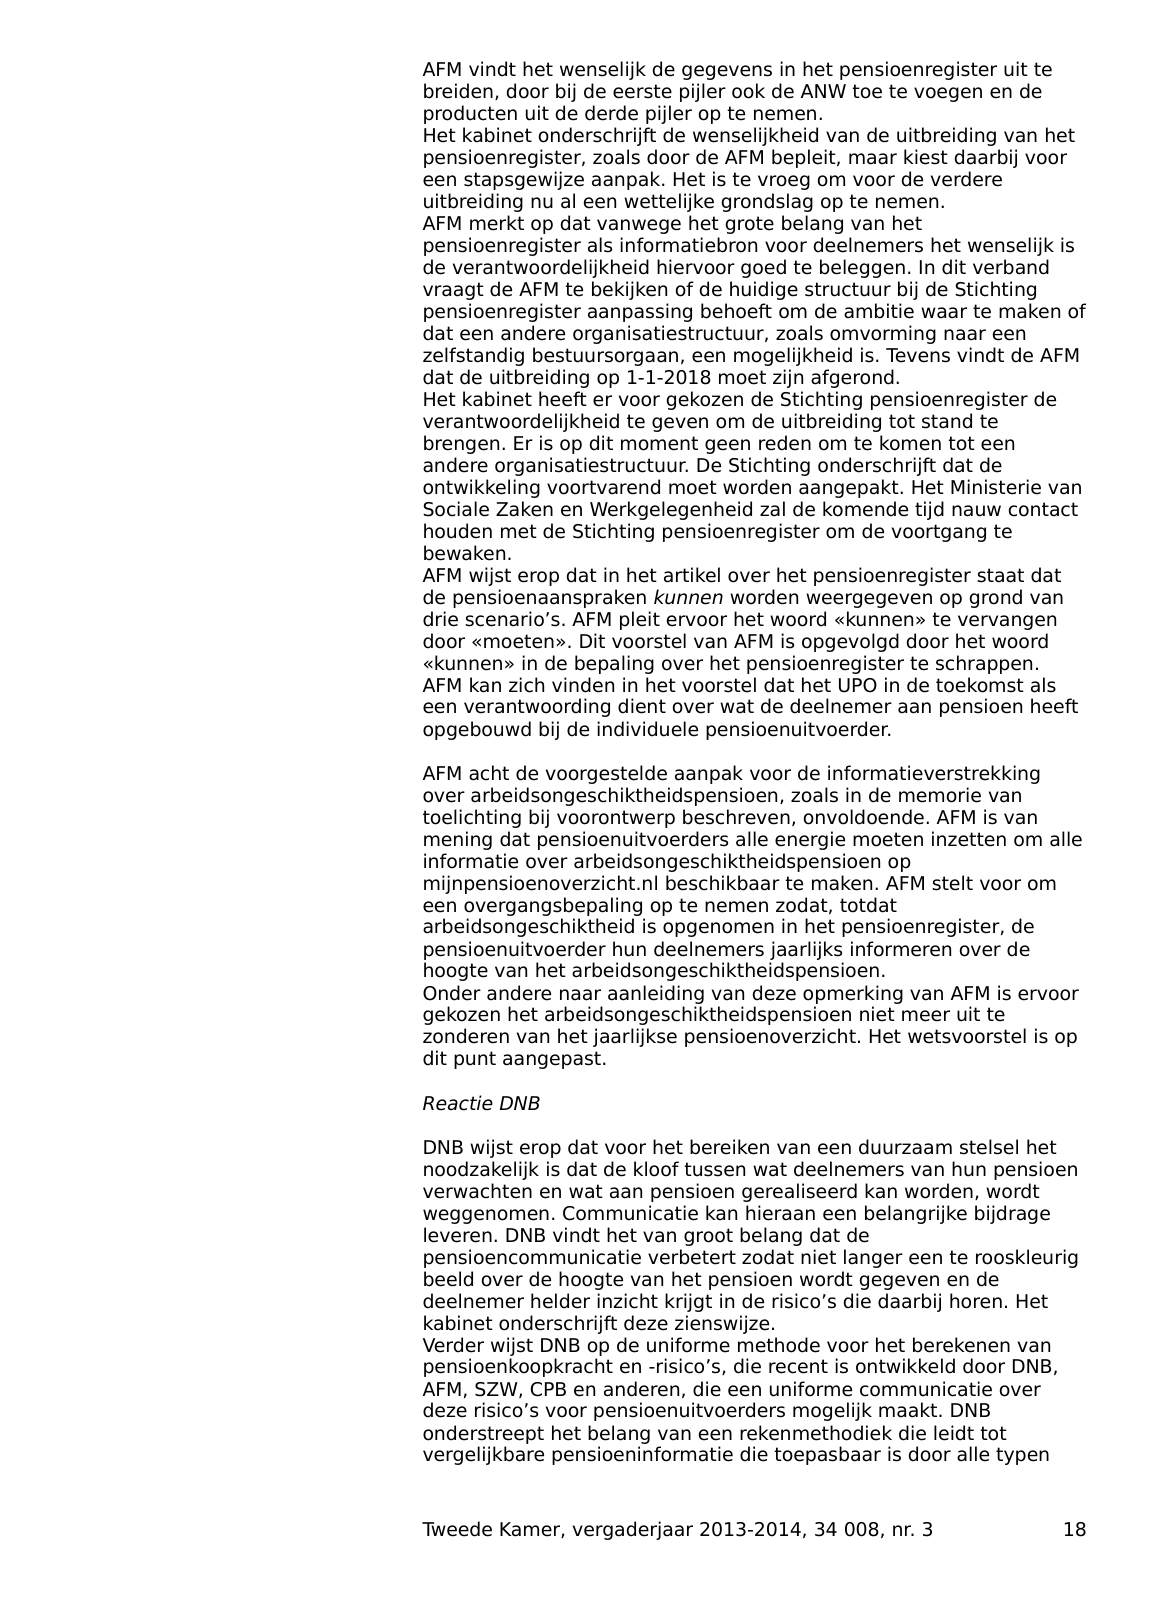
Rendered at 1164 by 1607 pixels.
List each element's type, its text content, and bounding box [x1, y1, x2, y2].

text AFM merkt op dat vanwege het grote belang van het pensioenregister als informatiebron voor deelnemers het wenselijk is de verantwoordelijkheid hiervoor goed te beleggen. In dit verband vraagt de AFM te bekijken of de huidige structuur bij de Stichting pensioenregister aanpassing behoeft om de ambitie waar te maken of dat een andere organisatiestructuur, zoals omvorming naar een zelfstandig bestuursorgaan, een mogelijkheid is. Tevens vindt de AFM dat de uitbreiding op 1-1-2018 moet zijn afgerond. [422, 213, 1087, 389]
text DNB wijst erop dat voor het bereiken van een duurzaam stelsel het noodzakelijk is dat de kloof tussen wat deelnemers van hun pensioen verwachten en wat aan pensioen gerealiseerd kan worden, wordt weggenomen. Communicatie kan hieraan een belangrijke bijdrage leveren. DNB vindt het van groot belang dat de pensioencommunicatie verbetert zodat niet langer een te rooskleurig beeld over de hoogte van het pensioen wordt gegeven en de deelnemer helder inzicht krijgt in de risico’s die daarbij horen. Het kabinet onderschrijft deze zienswijze. [422, 1137, 1087, 1334]
text Verder wijst DNB op de uniforme methode voor het berekenen van pensioenkoopkracht en -risico’s, die recent is ontwikkeld door DNB, AFM, SZW, CPB en anderen, die een uniforme communicatie over deze risico’s voor pensioenuitvoerders mogelijk maakt. DNB onderstreept het belang van een rekenmethodiek die leidt tot vergelijkbare pensioeninformatie die toepasbaar is door alle typen [422, 1334, 1087, 1466]
text Het kabinet heeft er voor gekozen de Stichting pensioenregister de verantwoordelijkheid te geven om de uitbreiding tot stand te brengen. Er is op dit moment geen reden om te komen tot een andere organisatiestructuur. De Stichting onderschrijft dat de ontwikkeling voortvarend moet worden aangepakt. Het Ministerie van Sociale Zaken en Werkgelegenheid zal de komende tijd nauw contact houden met de Stichting pensioenregister om de voortgang te bewaken. [422, 389, 1087, 564]
text AFM vindt het wenselijk de gegevens in het pensioenregister uit te breiden, door bij de eerste pijler ook de ANW toe te voegen en de producten uit de derde pijler op te nemen. [422, 59, 1087, 125]
text Onder andere naar aanleiding van deze opmerking van AFM is ervoor gekozen het arbeidsongeschiktheidspensioen niet meer uit te zonderen van het jaarlijkse pensioenoverzicht. Het wetsvoorstel is op dit punt aangepast. [422, 982, 1087, 1070]
text Het kabinet onderschrijft de wenselijkheid van de uitbreiding van het pensioenregister, zoals door de AFM bepleit, maar kiest daarbij voor een stapsgewijze aanpak. Het is te vroeg om voor de verdere uitbreiding nu al een wettelijke grondslag op te nemen. [422, 125, 1087, 213]
text AFM acht de voorgestelde aanpak voor de informatieverstrekking over arbeidsongeschiktheidspensioen, zoals in de memorie van toelichting bij voorontwerp beschreven, onvoldoende. AFM is van mening dat pensioenuitvoerders alle energie moeten inzetten om alle informatie over arbeidsongeschiktheidspensioen op mijnpensioenoverzicht.nl beschikbaar te maken. AFM stelt voor om een overgangsbepaling op te nemen zodat, totdat arbeidsongeschiktheid is opgenomen in het pensioenregister, de pensioenuitvoerder hun deelnemers jaarlijks informeren over de hoogte van het arbeidsongeschiktheidspensioen. [422, 763, 1087, 982]
text AFM wijst erop dat in het artikel over het pensioenregister staat dat de pensioenaanspraken kunnen worden weergegeven op grond van drie scenario’s. AFM pleit ervoor het woord «kunnen» te vervangen door «moeten». Dit voorstel van AFM is opgevolgd door het woord «kunnen» in de bepaling over het pensioenregister te schrappen. [422, 564, 1087, 674]
subtitle Reactie DNB [422, 1092, 1087, 1114]
text AFM kan zich vinden in het voorstel dat het UPO in de toekomst als een verantwoording dient over wat de deelnemer aan pensioen heeft opgebouwd bij de individuele pensioenuitvoerder. [422, 674, 1087, 740]
